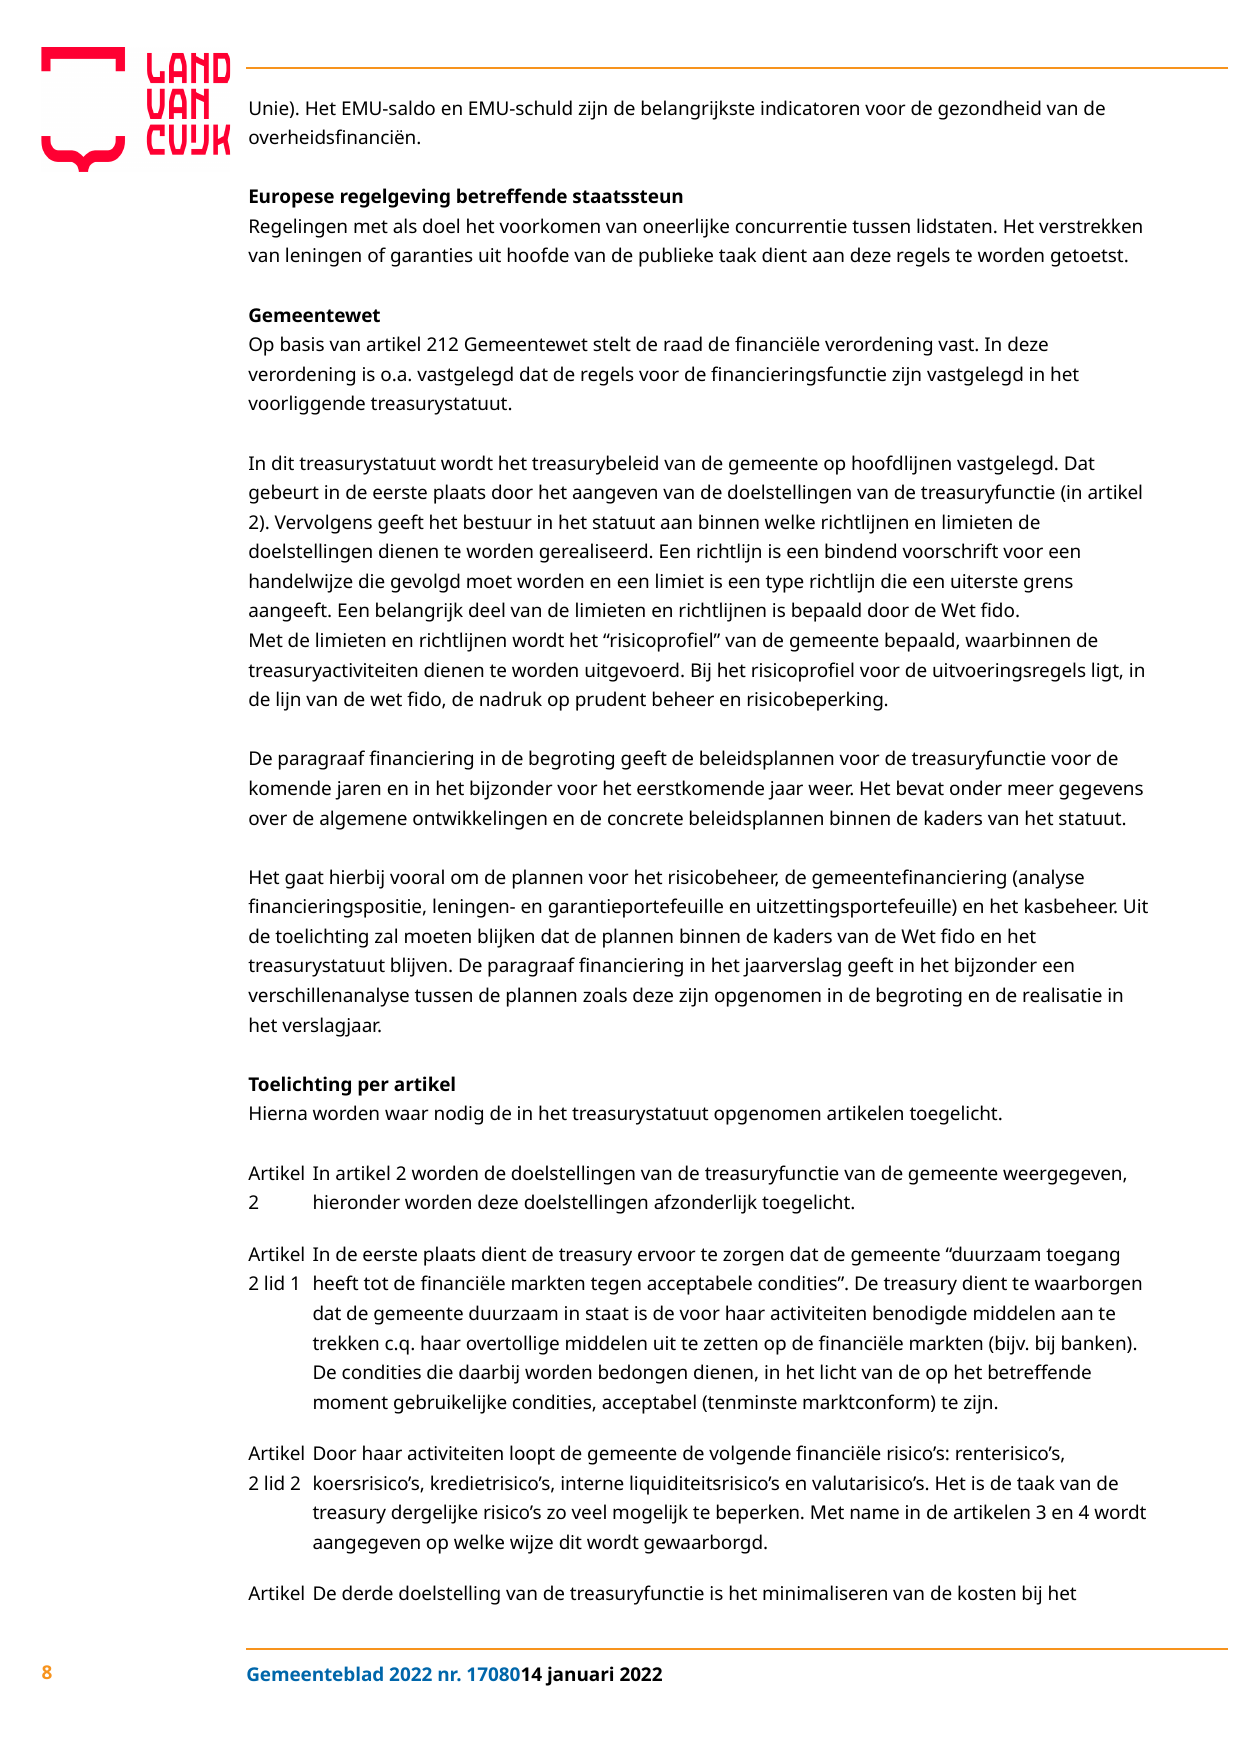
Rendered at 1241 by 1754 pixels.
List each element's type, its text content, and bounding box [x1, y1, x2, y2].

table_cell [312, 1555, 1152, 1581]
table_cell [312, 1215, 1152, 1241]
text Op basis van artikel 212 Gemeentewet stelt de raad de financiële verordening vast. In deze verordening is o.a. vastgelegd dat de regels voor de financieringsfunctie zijn vastgelegd in het voorliggende treasurystatuut. [248, 331, 1152, 416]
text Het gaat hierbij vooral om de plannen voor het risicobeheer, de gemeentefinanciering (analyse financieringspositie, leningen- en garantieportefeuille en uitzettingsportefeuille) en het kasbeheer. Uit de toelichting zal moeten blijken dat de plannen binnen de kaders van de Wet fido en het treasurystatuut blijven. De paragraaf financiering in het jaarverslag geeft in het bijzonder een verschillenanalyse tussen de plannen zoals deze zijn opgenomen in de begroting en de realisatie in het verslagjaar. [248, 864, 1152, 1038]
table_cell Artikel 2 lid 1 [248, 1241, 312, 1414]
table_cell Artikel [248, 1581, 312, 1606]
text Europese regelgeving betreffende staatssteun [248, 183, 1152, 209]
table_cell [312, 1415, 1152, 1440]
text Regelingen met als doel het voorkomen van oneerlijke concurrentie tussen lidstaten. Het verstrekken van leningen of garanties uit hoofde van de publieke taak dient aan deze regels te worden getoetst. [248, 213, 1152, 268]
table_header Artikel 2 [248, 1160, 312, 1215]
table_cell [248, 1215, 312, 1241]
text Met de limieten en richtlijnen wordt het “risicoprofiel” van de gemeente bepaald, waarbinnen de treasuryactiviteiten dienen te worden uitgevoerd. Bij het risicoprofiel voor de uitvoeringsregels ligt, in de lijn van de wet fido, de nadruk op prudent beheer en risicobeperking. [248, 627, 1152, 712]
table_cell Artikel 2 lid 2 [248, 1440, 312, 1555]
text De paragraaf financiering in de begroting geeft de beleidsplannen voor de treasuryfunctie voor de komende jaren en in het bijzonder voor het eerstkomende jaar weer. Het bevat onder meer gegevens over de algemene ontwikkelingen en de concrete beleidsplannen binnen de kaders van het statuut. [248, 746, 1152, 831]
text In dit treasurystatuut wordt het treasurybeleid van de gemeente op hoofdlijnen vastgelegd. Dat gebeurt in de eerste plaats door het aangeven van de doelstellingen van de treasuryfunctie (in artikel 2). Vervolgens geeft het bestuur in het statuut aan binnen welke richtlijnen en limieten de doelstellingen dienen te worden gerealiseerd. Een richtlijn is een bindend voorschrift voor een handelwijze die gevolgd moet worden en een limiet is een type richtlijn die een uiterste grens aangeeft. Een belangrijk deel van de limieten en richtlijnen is bepaald door de Wet fido. [248, 450, 1152, 623]
text Hierna worden waar nodig de in het treasurystatuut opgenomen artikelen toegelicht. [248, 1101, 1152, 1126]
table_cell De derde doelstelling van de treasuryfunctie is het minimaliseren van de kosten bij het [312, 1581, 1152, 1606]
text Toelichting per artikel [248, 1071, 1152, 1097]
table_cell [248, 1415, 312, 1440]
table_cell [248, 1555, 312, 1581]
text Unie). Het EMU-saldo en EMU-schuld zijn de belangrijkste indicatoren voor de gezondheid van de overheidsfinanciën. [248, 95, 1152, 150]
table_cell Door haar activiteiten loopt de gemeente de volgende financiële risico’s: renterisico’s, koersrisico’s, kredietrisico’s, interne liquiditeitsrisico’s en valutarisico’s. Het is de taak van de treasury dergelijke risico’s zo veel mogelijk te beperken. Met name in de artikelen 3 en 4 wordt aangegeven op welke wijze dit wordt gewaarborgd. [312, 1440, 1152, 1555]
text Gemeentewet [248, 302, 1152, 328]
table_header In artikel 2 worden de doelstellingen van de treasuryfunctie van de gemeente weergegeven, hieronder worden deze doelstellingen afzonderlijk toegelicht. [312, 1160, 1152, 1215]
picture [41, 47, 231, 172]
table_cell In de eerste plaats dient de treasury ervoor te zorgen dat de gemeente “duurzaam toegang heeft tot de financiële markten tegen acceptabele condities”. De treasury dient te waarborgen dat de gemeente duurzaam in staat is de voor haar activiteiten benodigde middelen aan te trekken c.q. haar overtollige middelen uit te zetten op de financiële markten (bijv. bij banken). De condities die daarbij worden bedongen dienen, in het licht van de op het betreffende moment gebruikelijke condities, acceptabel (tenminste marktconform) te zijn. [312, 1241, 1152, 1414]
